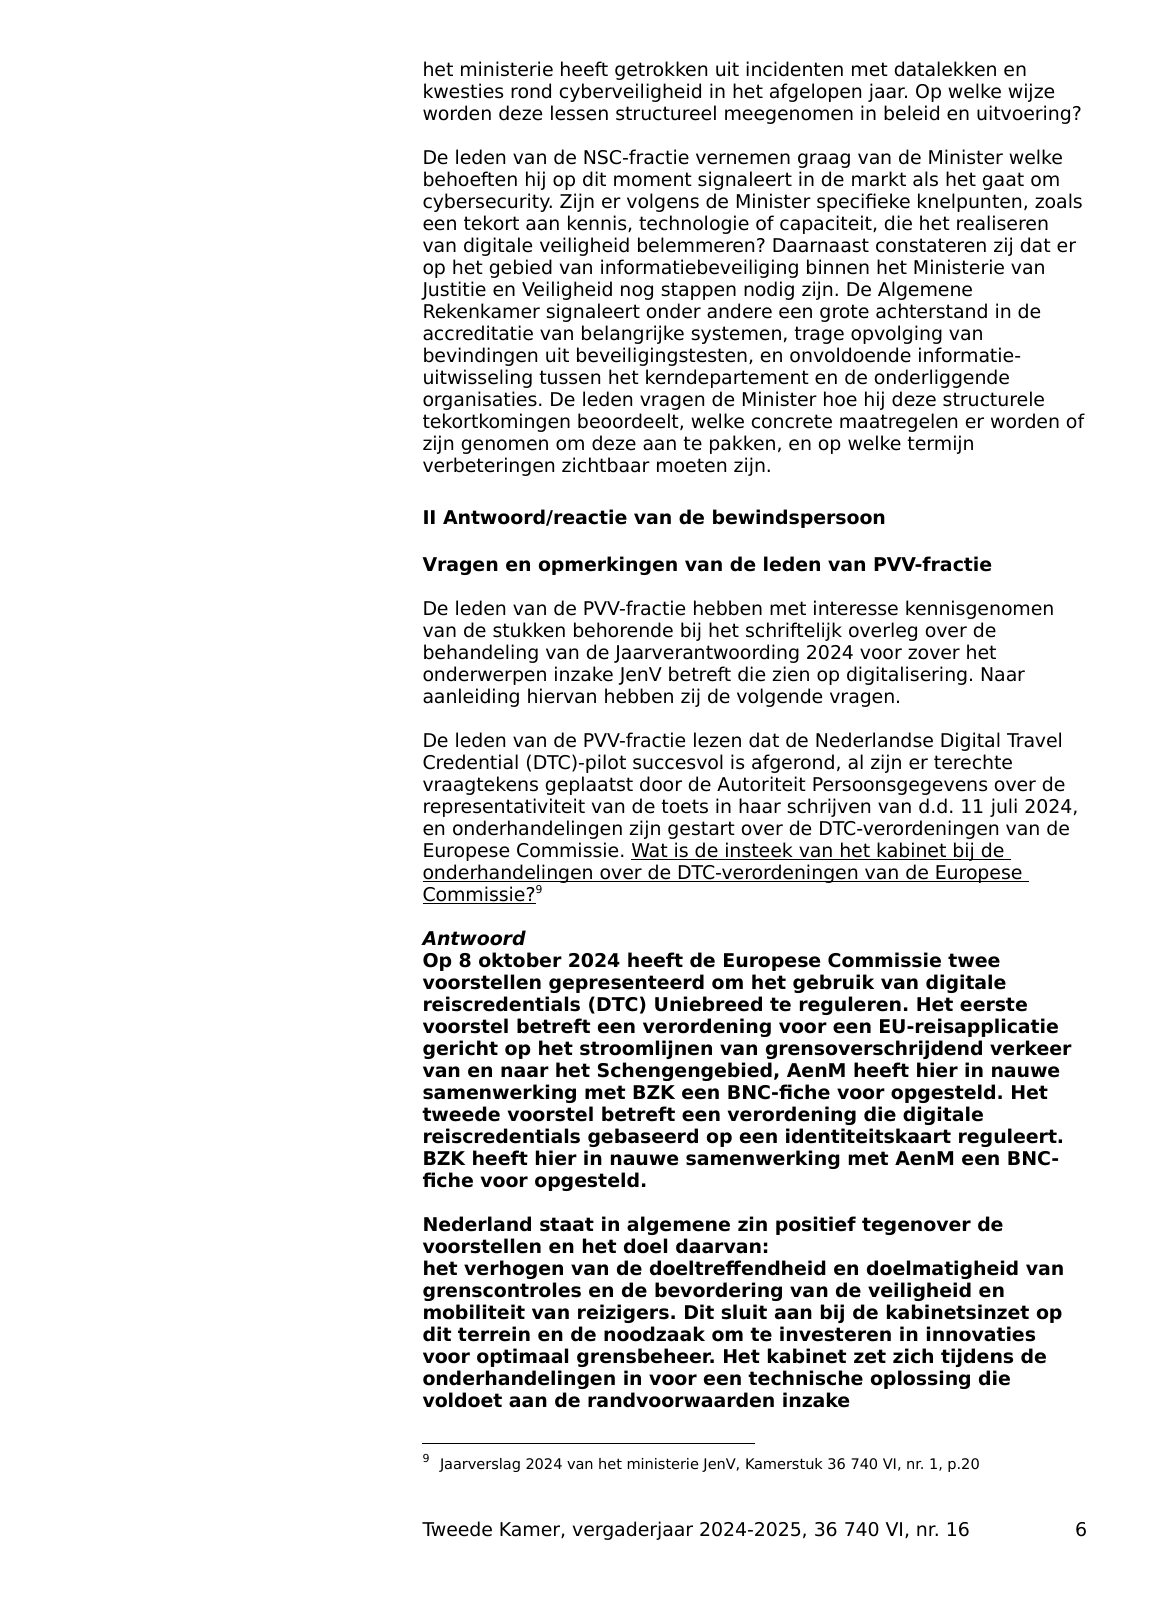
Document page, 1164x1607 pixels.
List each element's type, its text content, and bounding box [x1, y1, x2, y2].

text het verhogen van de doeltreffendheid en doelmatigheid van grenscontroles en de bevordering van de veiligheid en mobiliteit van reizigers. Dit sluit aan bij de kabinetsinzet op dit terrein en de noodzaak om te investeren in innovaties voor optimaal grensbeheer. Het kabinet zet zich tijdens de onderhandelingen in voor een technische oplossing die voldoet aan de randvoorwaarden inzake [422, 1258, 1087, 1412]
text De leden van de PVV-fractie hebben met interesse kennisgenomen van de stukken behorende bij het schriftelijk overleg over de behandeling van de Jaarverantwoording 2024 voor zover het onderwerpen inzake JenV betreft die zien op digitalisering. Naar aanleiding hiervan hebben zij de volgende vragen. [422, 598, 1087, 708]
text Antwoord [422, 928, 1087, 950]
text het ministerie heeft getrokken uit incidenten met datalekken en kwesties rond cyberveiligheid in het afgelopen jaar. Op welke wijze worden deze lessen structureel meegenomen in beleid en uitvoering? [422, 59, 1087, 125]
text De leden van de NSC-fractie vernemen graag van de Minister welke behoeften hij op dit moment signaleert in de markt als het gaat om cybersecurity. Zijn er volgens de Minister specifieke knelpunten, zoals een tekort aan kennis, technologie of capaciteit, die het realiseren van digitale veiligheid belemmeren? Daarnaast constateren zij dat er op het gebied van informatiebeveiliging binnen het Ministerie van Justitie en Veiligheid nog stappen nodig zijn. De Algemene Rekenkamer signaleert onder andere een grote achterstand in de accreditatie van belangrijke systemen, trage opvolging van bevindingen uit beveiligingstesten, en onvoldoende informatie-uitwisseling tussen het kerndepartement en de onderliggende organisaties. De leden vragen de Minister hoe hij deze structurele tekortkomingen beoordeelt, welke concrete maatregelen er worden of zijn genomen om deze aan te pakken, en op welke termijn verbeteringen zichtbaar moeten zijn. [422, 147, 1087, 477]
text Jaarverslag 2024 van het ministerie JenV, Kamerstuk 36 740 VI, nr. 1, p.20 [422, 1452, 1087, 1474]
text Op 8 oktober 2024 heeft de Europese Commissie twee voorstellen gepresenteerd om het gebruik van digitale reiscredentials (DTC) Uniebreed te reguleren. Het eerste voorstel betreft een verordening voor een EU-reisapplicatie gericht op het stroomlijnen van grensoverschrijdend verkeer van en naar het Schengengebied, AenM heeft hier in nauwe samenwerking met BZK een BNC-fiche voor opgesteld. Het tweede voorstel betreft een verordening die digitale reiscredentials gebaseerd op een identiteitskaart reguleert. BZK heeft hier in nauwe samenwerking met AenM een BNC-fiche voor opgesteld. [422, 950, 1087, 1192]
subtitle II Antwoord/reactie van de bewindspersoon [422, 507, 1087, 529]
text De leden van de PVV-fractie lezen dat de Nederlandse Digital Travel Credential (DTC)-pilot succesvol is afgerond, al zijn er terechte vraagtekens geplaatst door de Autoriteit Persoonsgegevens over de representativiteit van de toets in haar schrijven van d.d. 11 juli 2024, en onderhandelingen zijn gestart over de DTC-verordeningen van de Europese Commissie. Wat is de insteek van het kabinet bij de onderhandelingen over de DTC-verordeningen van de Europese Commissie? [422, 730, 1087, 906]
text Vragen en opmerkingen van de leden van PVV-fractie [422, 554, 1087, 576]
text Nederland staat in algemene zin positief tegenover de voorstellen en het doel daarvan: [422, 1214, 1087, 1258]
